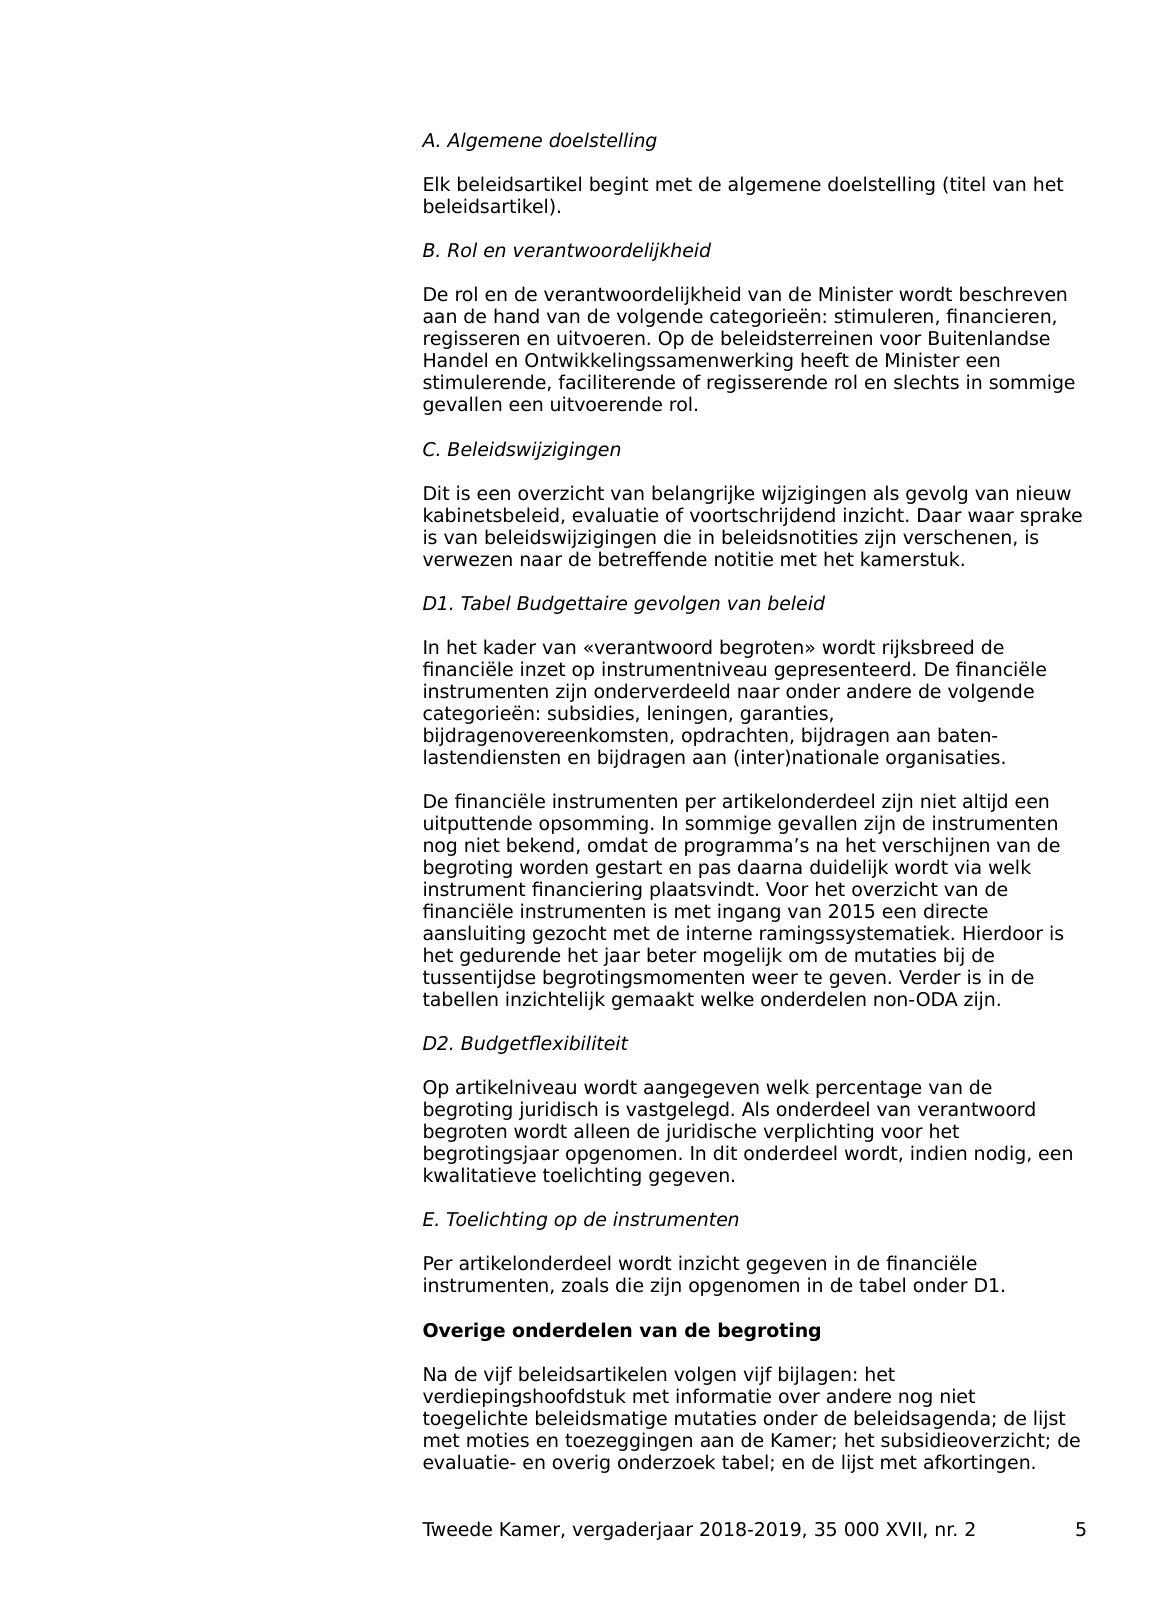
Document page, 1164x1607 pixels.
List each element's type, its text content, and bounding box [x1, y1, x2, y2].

text Per artikelonderdeel wordt inzicht gegeven in de financiële instrumenten, zoals die zijn opgenomen in de tabel onder D1. [422, 1253, 1087, 1297]
subtitle D2. Budgetflexibiliteit [422, 1033, 1087, 1055]
text De rol en de verantwoordelijkheid van de Minister wordt beschreven aan de hand van de volgende categorieën: stimuleren, financieren, regisseren en uitvoeren. Op de beleidsterreinen voor Buitenlandse Handel en Ontwikkelingssamenwerking heeft de Minister een stimulerende, faciliterende of regisserende rol en slechts in sommige gevallen een uitvoerende rol. [422, 284, 1087, 416]
subtitle E. Toelichting op de instrumenten [422, 1209, 1087, 1231]
subtitle D1. Tabel Budgettaire gevolgen van beleid [422, 593, 1087, 615]
text Dit is een overzicht van belangrijke wijzigingen als gevolg van nieuw kabinetsbeleid, evaluatie of voortschrijdend inzicht. Daar waar sprake is van beleidswijzigingen die in beleidsnotities zijn verschenen, is verwezen naar de betreffende notitie met het kamerstuk. [422, 483, 1087, 571]
subtitle Overige onderdelen van de begroting [422, 1319, 1087, 1341]
text Elk beleidsartikel begint met de algemene doelstelling (titel van het beleidsartikel). [422, 174, 1087, 218]
subtitle C. Beleidswijzigingen [422, 438, 1087, 460]
subtitle B. Rol en verantwoordelijkheid [422, 240, 1087, 262]
text Op artikelniveau wordt aangegeven welk percentage van de begroting juridisch is vastgelegd. Als onderdeel van verantwoord begroten wordt alleen de juridische verplichting voor het begrotingsjaar opgenomen. In dit onderdeel wordt, indien nodig, een kwalitatieve toelichting gegeven. [422, 1077, 1087, 1187]
text Na de vijf beleidsartikelen volgen vijf bijlagen: het verdiepingshoofdstuk met informatie over andere nog niet toegelichte beleidsmatige mutaties onder de beleidsagenda; de lijst met moties en toezeggingen aan de Kamer; het subsidieoverzicht; de evaluatie- en overig onderzoek tabel; en de lijst met afkortingen. [422, 1364, 1087, 1473]
text De financiële instrumenten per artikelonderdeel zijn niet altijd een uitputtende opsomming. In sommige gevallen zijn de instrumenten nog niet bekend, omdat de programma’s na het verschijnen van de begroting worden gestart en pas daarna duidelijk wordt via welk instrument financiering plaatsvindt. Voor het overzicht van de financiële instrumenten is met ingang van 2015 een directe aansluiting gezocht met de interne ramingssystematiek. Hierdoor is het gedurende het jaar beter mogelijk om de mutaties bij de tussentijdse begrotingsmomenten weer te geven. Verder is in de tabellen inzichtelijk gemaakt welke onderdelen non-ODA zijn. [422, 791, 1087, 1011]
subtitle A. Algemene doelstelling [422, 130, 1087, 152]
text In het kader van «verantwoord begroten» wordt rijksbreed de financiële inzet op instrumentniveau gepresenteerd. De financiële instrumenten zijn onderverdeeld naar onder andere de volgende categorieën: subsidies, leningen, garanties, bijdragenovereenkomsten, opdrachten, bijdragen aan baten-lastendiensten en bijdragen aan (inter)nationale organisaties. [422, 637, 1087, 769]
